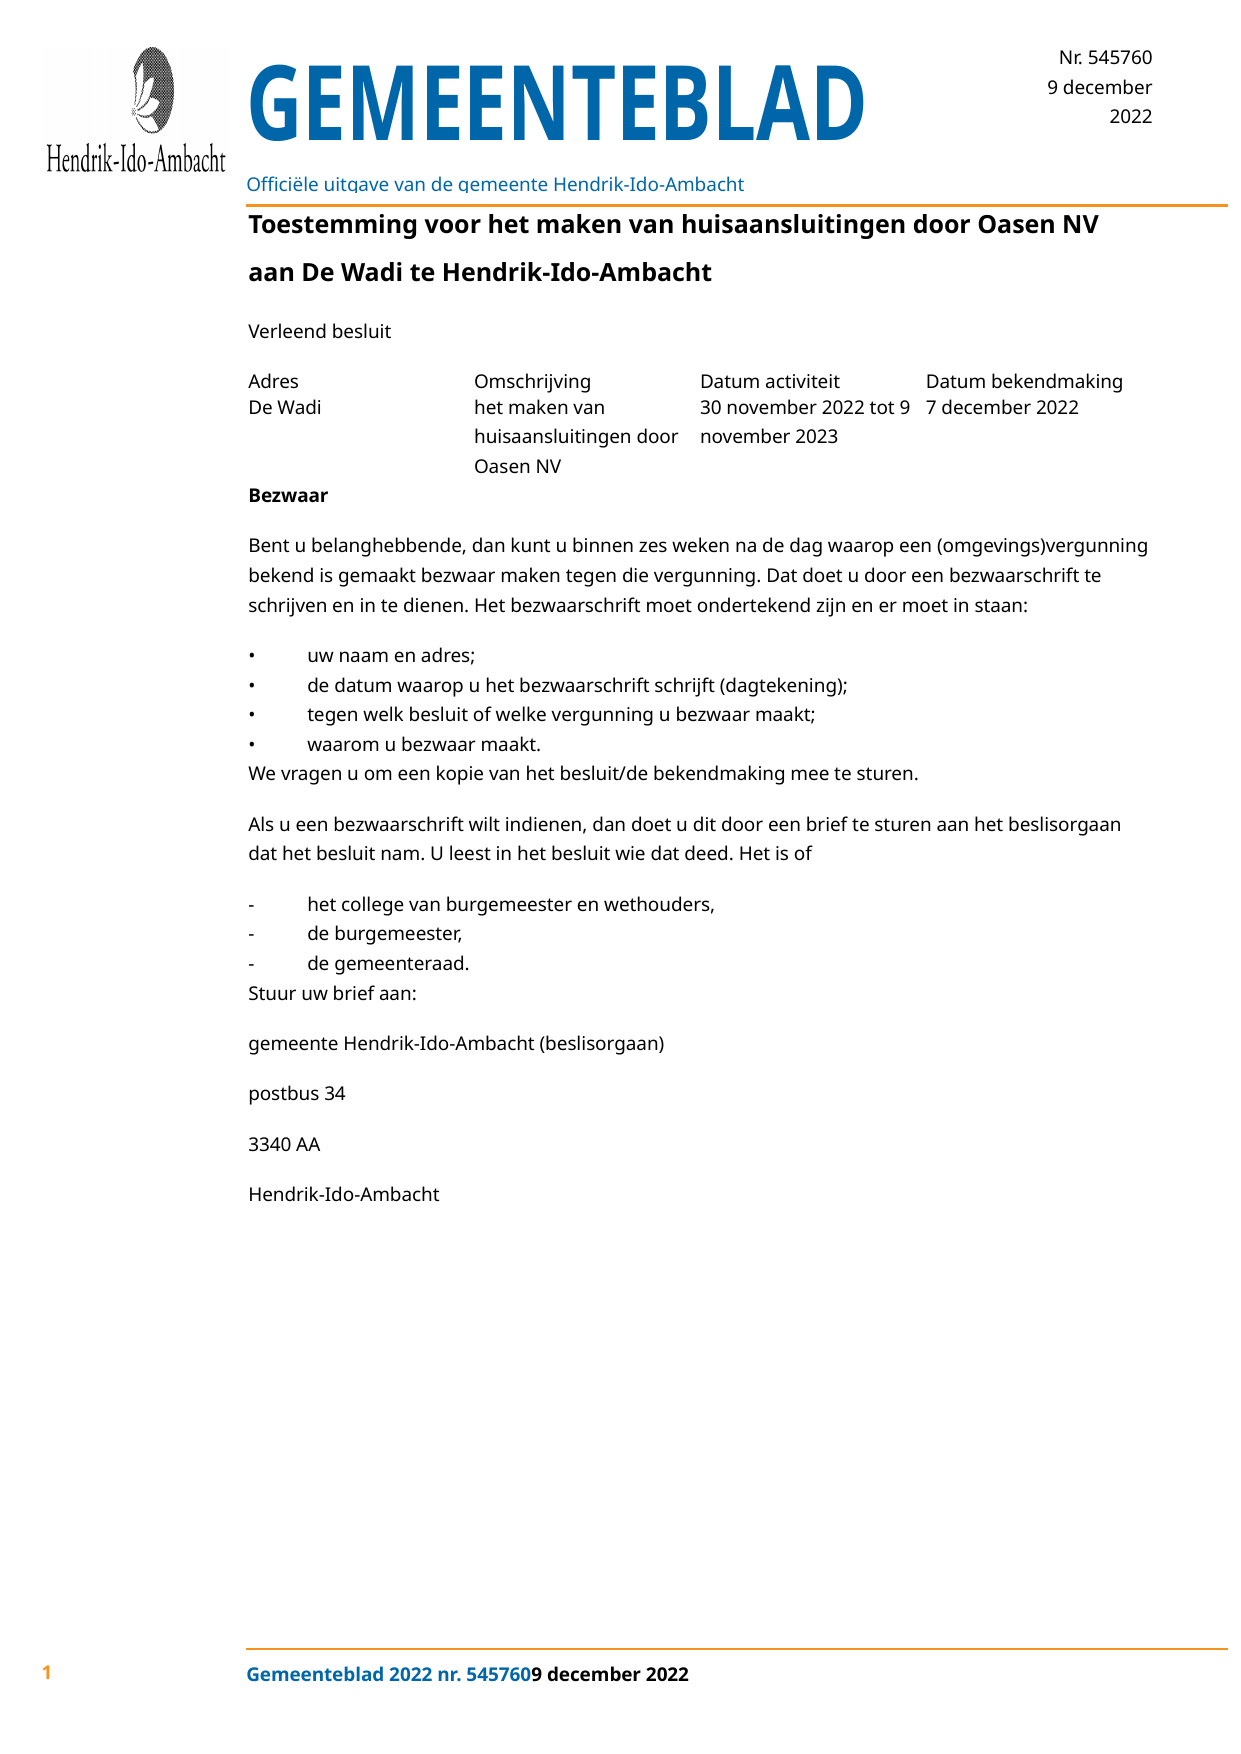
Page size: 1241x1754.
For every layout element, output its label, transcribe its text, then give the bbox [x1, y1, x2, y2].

table_cell De Wadi [248, 394, 474, 479]
text gemeente Hendrik-Ido-Ambacht (beslisorgaan) [248, 1030, 1152, 1056]
list de burgemeester, [248, 921, 1152, 946]
text postbus 34 [248, 1081, 1152, 1106]
table_cell het maken van huisaansluitingen door Oasen NV [474, 394, 700, 479]
table_cell 30 november 2022 tot 9 november 2023 [700, 394, 926, 479]
text Bent u belanghebbende, dan kunt u binnen zes weken na de dag waarop een (omgevings)vergunning bekend is gemaakt bezwaar maken tegen die vergunning. Dat doet u door een bezwaarschrift te schrijven en in te dienen. Het bezwaarschrift moet ondertekend zijn en er moet in staan: [248, 533, 1152, 618]
list de datum waarop u het bezwaarschrift schrijft (dagtekening); [248, 672, 1152, 698]
text 3340 AA [248, 1131, 1152, 1157]
table_header Adres [248, 369, 474, 394]
list uw naam en adres; [248, 642, 1152, 668]
table_header Datum bekendmaking [926, 369, 1152, 394]
text Hendrik-Ido-Ambacht [248, 1181, 1152, 1207]
text Als u een bezwaarschrift wilt indienen, dan doet u dit door een brief te sturen aan het beslisorgaan dat het besluit nam. U leest in het besluit wie dat deed. Het is of [248, 811, 1152, 866]
text Bezwaar [248, 482, 1152, 508]
picture [41, 47, 231, 172]
table_header Datum activiteit [700, 369, 926, 394]
text We vragen u om een kopie van het besluit/de bekendmaking mee te sturen. [248, 761, 1152, 786]
table_cell 7 december 2022 [926, 394, 1152, 479]
list waarom u bezwaar maakt. [248, 731, 1152, 757]
text Stuur uw brief aan: [248, 980, 1152, 1006]
table_header Omschrijving [474, 369, 700, 394]
list het college van burgemeester en wethouders, [248, 891, 1152, 917]
list tegen welk besluit of welke vergunning u bezwaar maakt; [248, 701, 1152, 727]
text Verleend besluit [248, 318, 1152, 344]
text Toestemming voor het maken van huisaansluitingen door Oasen NV aan De Wadi te Hendrik-Ido-Ambacht [248, 207, 1152, 288]
list de gemeenteraad. [248, 950, 1152, 976]
